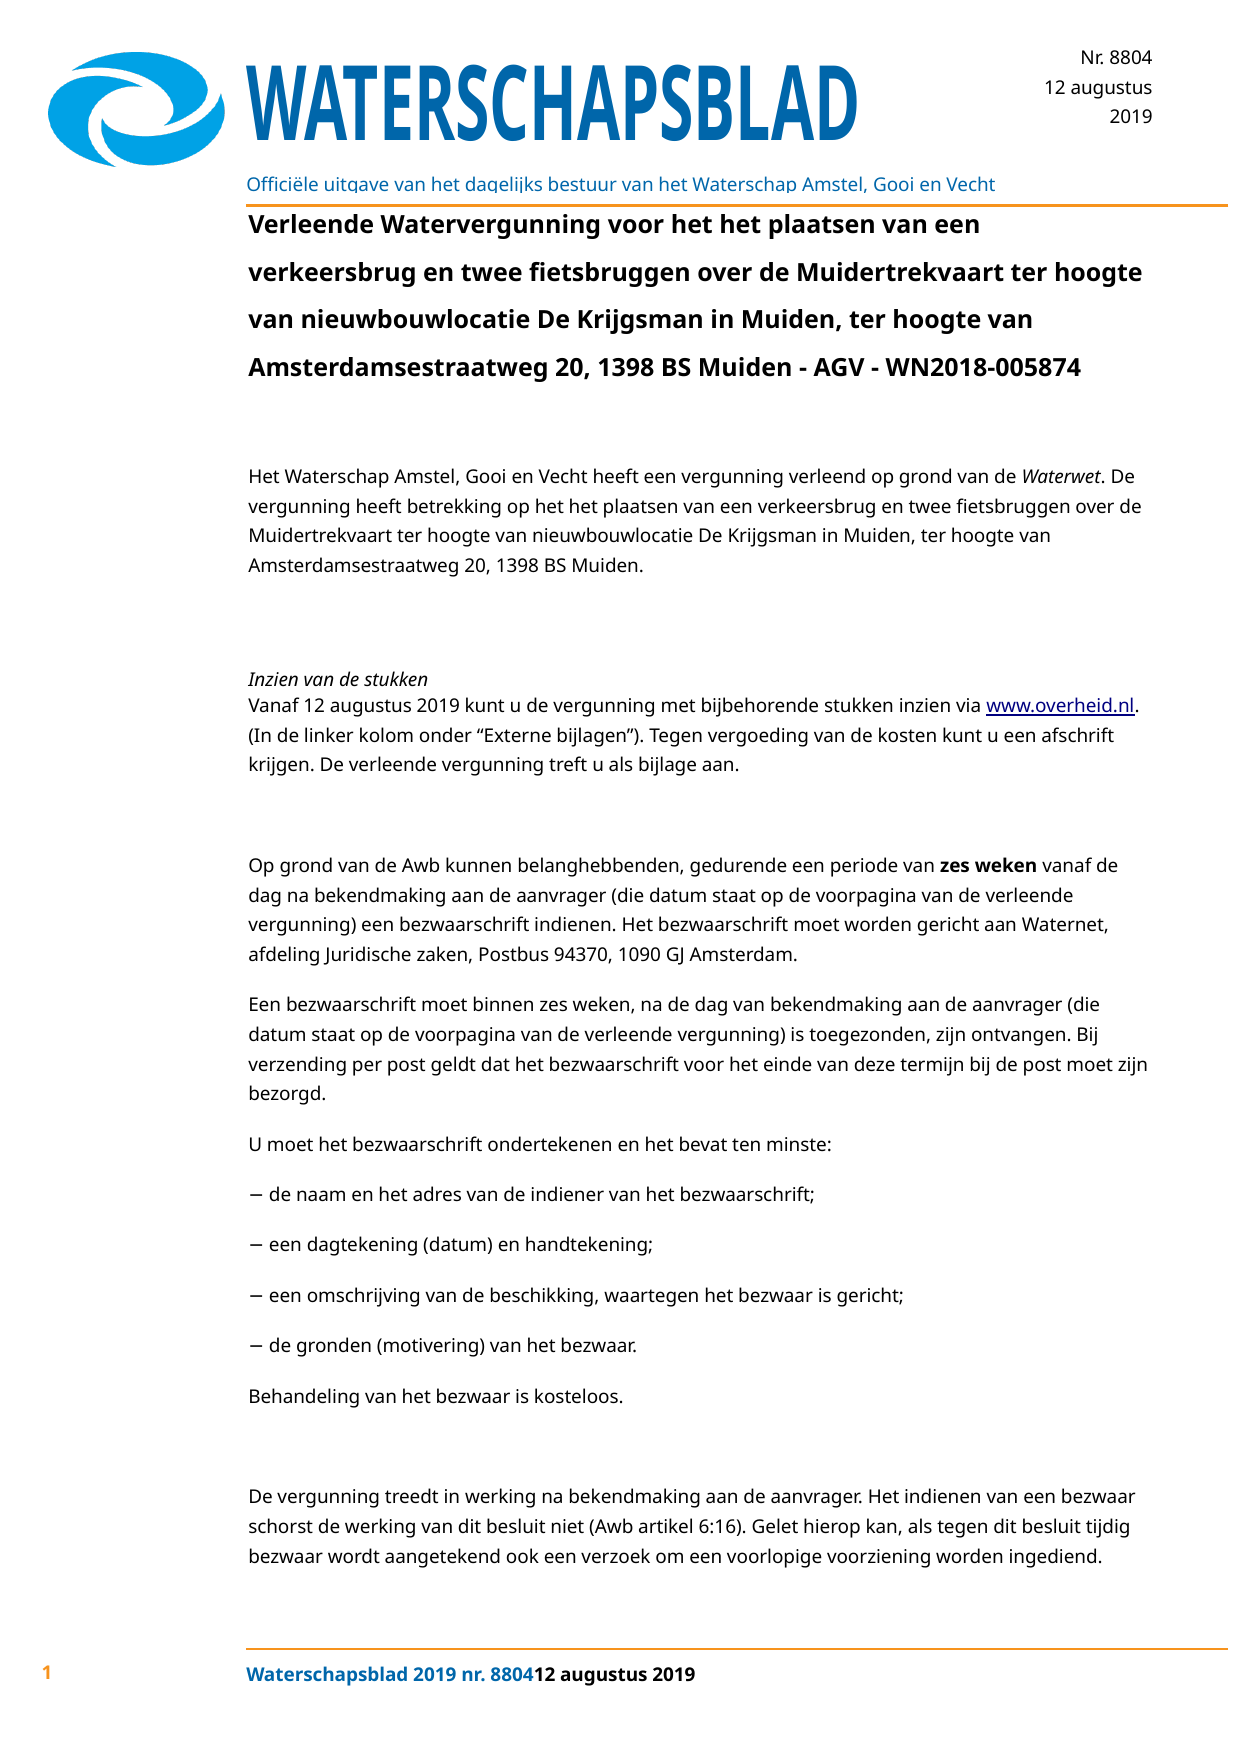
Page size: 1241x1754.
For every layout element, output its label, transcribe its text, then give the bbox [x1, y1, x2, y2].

picture [41, 47, 231, 172]
text Op grond van de Awb kunnen belanghebbenden, gedurende een periode van zes weken vanaf de dag na bekendmaking aan de aanvrager (die datum staat op de voorpagina van de verleende vergunning) een bezwaarschrift indienen. Het bezwaarschrift moet worden gericht aan Waternet, afdeling Juridische zaken, Postbus 94370, 1090 GJ Amsterdam. [248, 852, 1152, 967]
text − een dagtekening (datum) en handtekening; [248, 1232, 1152, 1257]
text De vergunning treedt in werking na bekendmaking aan de aanvrager. Het indienen van een bezwaar schorst de werking van dit besluit niet (Awb artikel 6:16). Gelet hierop kan, als tegen dit besluit tijdig bezwaar wordt aangetekend ook een verzoek om een voorlopige voorziening worden ingediend. [248, 1484, 1152, 1568]
text − de gronden (motivering) van het bezwaar. [248, 1332, 1152, 1358]
text Vanaf 12 augustus 2019 kunt u de vergunning met bijbehorende stukken inzien via www.overheid.nl. (In de linker kolom onder “Externe bijlagen”). Tegen vergoeding van de kosten kunt u een afschrift krijgen. De verleende vergunning treft u als bijlage aan. [248, 692, 1152, 777]
text Verleende Watervergunning voor het het plaatsen van een verkeersbrug en twee fietsbruggen over de Muidertrekvaart ter hoogte van nieuwbouwlocatie De Krijgsman in Muiden, ter hoogte van Amsterdamsestraatweg 20, 1398 BS Muiden - AGV - WN2018-005874 [248, 207, 1152, 384]
text − een omschrijving van de beschikking, waartegen het bezwaar is gericht; [248, 1282, 1152, 1308]
text Het Waterschap Amstel, Gooi en Vecht heeft een vergunning verleend op grond van de Waterwet. De vergunning heeft betrekking op het het plaatsen van een verkeersbrug en twee fietsbruggen over de Muidertrekvaart ter hoogte van nieuwbouwlocatie De Krijgsman in Muiden, ter hoogte van Amsterdamsestraatweg 20, 1398 BS Muiden. [248, 463, 1152, 578]
text U moet het bezwaarschrift ondertekenen en het bevat ten minste: [248, 1131, 1152, 1156]
text Inzien van de stukken [248, 667, 1152, 692]
text Een bezwaarschrift moet binnen zes weken, na de dag van bekendmaking aan de aanvrager (die datum staat op de voorpagina van de verleende vergunning) is toegezonden, zijn ontvangen. Bij verzending per post geldt dat het bezwaarschrift voor het einde van deze termijn bij de post moet zijn bezorgd. [248, 992, 1152, 1106]
text − de naam en het adres van de indiener van het bezwaarschrift; [248, 1181, 1152, 1207]
text Behandeling van het bezwaar is kosteloos. [248, 1383, 1152, 1408]
